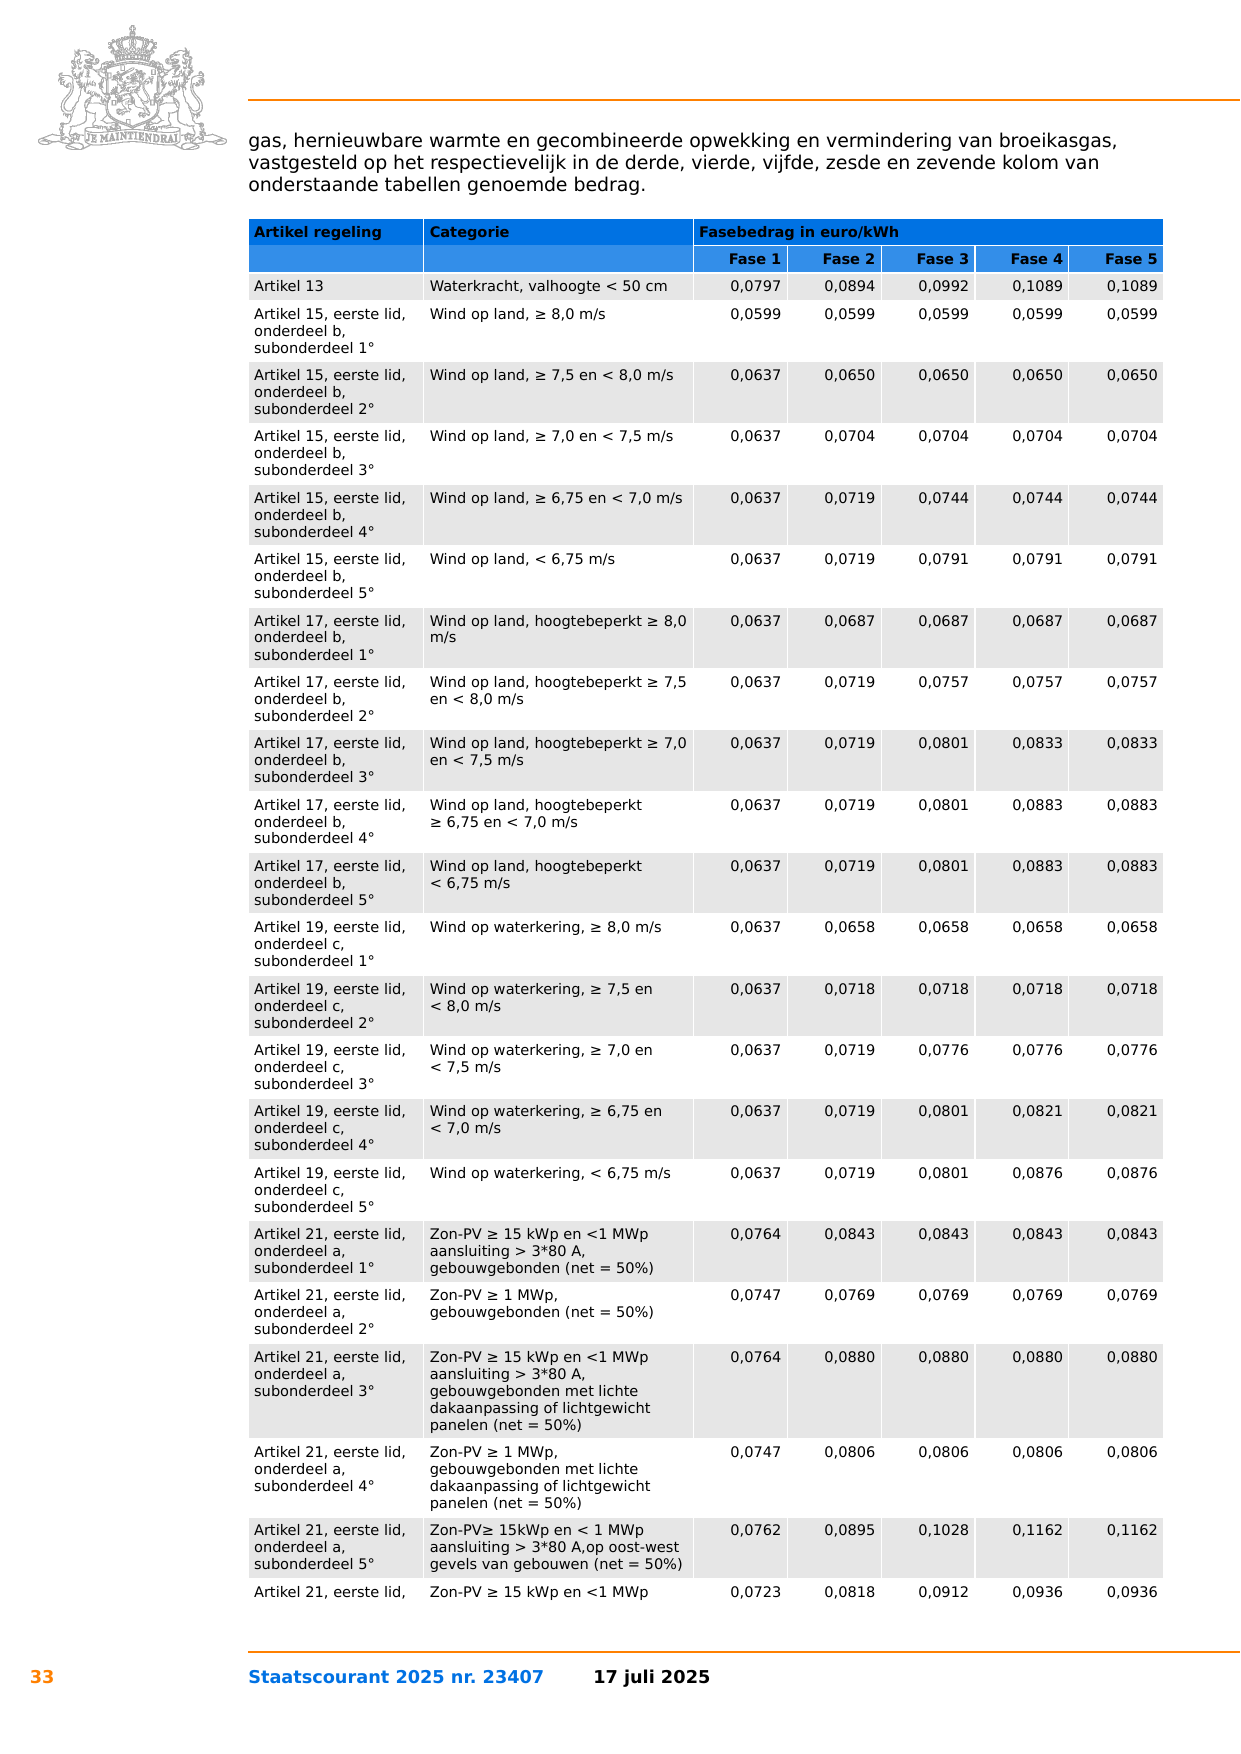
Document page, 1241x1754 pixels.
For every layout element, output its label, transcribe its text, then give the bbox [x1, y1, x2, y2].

table_cell Zon-PV ≥ 15 kWp en <1 MWp aansluiting > 3*80 A, gebouwgebonden met lichte dakaanpassing of lichtgewicht panelen (net = 50%) [424, 1344, 693, 1438]
table_cell 0,0719 [788, 1037, 881, 1097]
table_cell 0,0650 [976, 362, 1068, 423]
table_cell Fase 5 [1069, 246, 1163, 272]
table_cell 0,0769 [882, 1283, 974, 1343]
table_cell Artikel 15, eerste lid, onderdeel b, subonderdeel 5° [249, 546, 423, 607]
table_cell 0,0650 [788, 362, 881, 423]
table_cell 0,0658 [1069, 915, 1163, 975]
table_cell 0,0880 [788, 1344, 881, 1438]
table_cell 0,0658 [882, 915, 974, 975]
table_cell 0,0650 [1069, 362, 1163, 423]
table_cell Wind op land, ≥ 7,0 en < 7,5 m/s [424, 424, 693, 484]
table_cell 0,0776 [882, 1037, 974, 1097]
table_cell 0,0880 [976, 1344, 1068, 1438]
table_cell Wind op land, hoogtebeperkt < 6,75 m/s [424, 853, 693, 913]
table_cell 0,0637 [694, 608, 787, 668]
table_cell 0,0801 [882, 1160, 974, 1220]
table_cell Artikel 17, eerste lid, onderdeel b, subonderdeel 4° [249, 792, 423, 852]
table_cell 0,1028 [882, 1518, 974, 1578]
table_cell Wind op land, ≥ 8,0 m/s [424, 301, 693, 361]
text gas, hernieuwbare warmte en gecombineerde opwekking en vermindering van broeikasgas, vastgesteld op het respectievelijk in de derde, vierde, vijfde, zesde en zevende kolom van onderstaande tabellen genoemde bedrag. [248, 130, 1163, 196]
table_cell 0,0895 [788, 1518, 881, 1578]
table_cell 0,0719 [788, 792, 881, 852]
table_cell Wind op waterkering, ≥ 7,0 en < 7,5 m/s [424, 1037, 693, 1097]
table_cell 0,0637 [694, 792, 787, 852]
table_cell 0,0658 [788, 915, 881, 975]
table_cell 0,0776 [976, 1037, 1068, 1097]
table_cell 0,0992 [882, 274, 974, 300]
table_cell Artikel 19, eerste lid, onderdeel c, subonderdeel 2° [249, 976, 423, 1036]
table_cell 0,0599 [694, 301, 787, 361]
table_cell 0,0821 [1069, 1099, 1163, 1159]
table_cell 0,0769 [788, 1283, 881, 1343]
table_cell Waterkracht, valhoogte < 50 cm [424, 274, 693, 300]
table_cell 0,0723 [694, 1579, 787, 1605]
table_cell 0,0718 [788, 976, 881, 1036]
table_cell 0,0637 [694, 1099, 787, 1159]
table_cell 0,0719 [788, 853, 881, 913]
table_cell Fase 3 [882, 246, 974, 272]
table_cell 0,0880 [882, 1344, 974, 1438]
table_cell Artikel 21, eerste lid, onderdeel a, subonderdeel 5° [249, 1518, 423, 1578]
table_cell 0,0883 [1069, 792, 1163, 852]
table_cell 0,0637 [694, 424, 787, 484]
table_cell Artikel 13 [249, 274, 423, 300]
table_cell 0,0687 [976, 608, 1068, 668]
table_cell Wind op waterkering, ≥ 7,5 en < 8,0 m/s [424, 976, 693, 1036]
table_cell 0,0801 [882, 792, 974, 852]
table_cell 0,0637 [694, 853, 787, 913]
table_cell 0,0719 [788, 1099, 881, 1159]
table_cell 0,0599 [788, 301, 881, 361]
table_cell 0,0747 [694, 1439, 787, 1517]
table_cell Artikel 17, eerste lid, onderdeel b, subonderdeel 3° [249, 730, 423, 791]
table_cell Zon-PV ≥ 1 MWp, gebouwgebonden met lichte dakaanpassing of lichtgewicht panelen (net = 50%) [424, 1439, 693, 1517]
table_cell 0,0757 [882, 669, 974, 729]
table_cell Artikel 19, eerste lid, onderdeel c, subonderdeel 1° [249, 915, 423, 975]
table_cell 0,0843 [788, 1221, 881, 1282]
table_cell 0,0818 [788, 1579, 881, 1605]
table_cell 0,0797 [694, 274, 787, 300]
table_cell 0,0687 [882, 608, 974, 668]
table_cell 0,0776 [1069, 1037, 1163, 1097]
table_cell 0,0791 [882, 546, 974, 607]
table_cell 0,0719 [788, 546, 881, 607]
table_cell 0,0936 [1069, 1579, 1163, 1605]
table_cell Artikel 15, eerste lid, onderdeel b, subonderdeel 2° [249, 362, 423, 423]
table_cell 0,0719 [788, 669, 881, 729]
table_cell 0,0719 [788, 485, 881, 545]
table_cell 0,0637 [694, 669, 787, 729]
table_header Artikel regeling [249, 219, 423, 245]
table_cell Fase 1 [694, 246, 787, 272]
table_cell 0,0704 [882, 424, 974, 484]
table_cell Artikel 21, eerste lid, [249, 1579, 423, 1605]
table_cell 0,0843 [1069, 1221, 1163, 1282]
table_cell 0,0718 [976, 976, 1068, 1036]
table_cell Artikel 15, eerste lid, onderdeel b, subonderdeel 1° [249, 301, 423, 361]
table_cell Wind op land, hoogtebeperkt ≥ 7,0 en < 7,5 m/s [424, 730, 693, 791]
table_cell 0,0806 [1069, 1439, 1163, 1517]
table_cell 0,0801 [882, 853, 974, 913]
table_cell Artikel 21, eerste lid, onderdeel a, subonderdeel 1° [249, 1221, 423, 1282]
table_cell Wind op land, hoogtebeperkt ≥ 7,5 en < 8,0 m/s [424, 669, 693, 729]
table_cell 0,0718 [882, 976, 974, 1036]
table_cell 0,0936 [976, 1579, 1068, 1605]
table_cell 0,0637 [694, 485, 787, 545]
table_cell Wind op waterkering, ≥ 6,75 en < 7,0 m/s [424, 1099, 693, 1159]
table_cell 0,0833 [976, 730, 1068, 791]
table_cell Artikel 15, eerste lid, onderdeel b, subonderdeel 4° [249, 485, 423, 545]
table_cell 0,0637 [694, 730, 787, 791]
table_cell 0,0744 [1069, 485, 1163, 545]
table_cell 0,0769 [976, 1283, 1068, 1343]
table_cell 0,1089 [1069, 274, 1163, 300]
table_cell 0,0791 [1069, 546, 1163, 607]
table_cell Wind op land, hoogtebeperkt ≥ 6,75 en < 7,0 m/s [424, 792, 693, 852]
table_cell 0,0687 [788, 608, 881, 668]
table_cell 0,0704 [976, 424, 1068, 484]
table_cell 0,0883 [976, 853, 1068, 913]
table_cell 0,0894 [788, 274, 881, 300]
table_cell 0,0883 [976, 792, 1068, 852]
table_header Categorie [424, 219, 693, 245]
table_cell 0,0658 [976, 915, 1068, 975]
table_cell 0,1089 [976, 274, 1068, 300]
table_cell 0,0791 [976, 546, 1068, 607]
table_cell 0,0650 [882, 362, 974, 423]
table_cell 0,0843 [882, 1221, 974, 1282]
table_cell Zon-PV ≥ 1 MWp, gebouwgebonden (net = 50%) [424, 1283, 693, 1343]
table_cell 0,0801 [882, 1099, 974, 1159]
table_cell Wind op waterkering, < 6,75 m/s [424, 1160, 693, 1220]
table_cell Zon-PV≥ 15kWp en < 1 MWp aansluiting > 3*80 A,op oost-west gevels van gebouwen (net = 50%) [424, 1518, 693, 1578]
table_cell 0,0833 [1069, 730, 1163, 791]
table_cell 0,0637 [694, 915, 787, 975]
table_cell 0,0637 [694, 546, 787, 607]
table_cell Fase 2 [788, 246, 881, 272]
table_cell 0,0876 [1069, 1160, 1163, 1220]
table_cell 0,0806 [882, 1439, 974, 1517]
table_cell 0,0599 [882, 301, 974, 361]
table_cell Fase 4 [976, 246, 1068, 272]
table_cell 0,0883 [1069, 853, 1163, 913]
table_cell Artikel 19, eerste lid, onderdeel c, subonderdeel 5° [249, 1160, 423, 1220]
table_cell 0,0762 [694, 1518, 787, 1578]
table_cell Artikel 19, eerste lid, onderdeel c, subonderdeel 3° [249, 1037, 423, 1097]
table_cell 0,0757 [1069, 669, 1163, 729]
table_header Fasebedrag in euro/kWh [694, 219, 1163, 245]
table_cell 0,1162 [976, 1518, 1068, 1578]
table_cell 0,0747 [694, 1283, 787, 1343]
table_cell Artikel 17, eerste lid, onderdeel b, subonderdeel 5° [249, 853, 423, 913]
table_cell 0,0637 [694, 976, 787, 1036]
table_cell Wind op waterkering, ≥ 8,0 m/s [424, 915, 693, 975]
table_cell 0,0704 [1069, 424, 1163, 484]
table_cell Artikel 17, eerste lid, onderdeel b, subonderdeel 2° [249, 669, 423, 729]
table_cell 0,0637 [694, 1037, 787, 1097]
table_cell 0,0880 [1069, 1344, 1163, 1438]
table_cell Artikel 21, eerste lid, onderdeel a, subonderdeel 4° [249, 1439, 423, 1517]
table_cell Artikel 17, eerste lid, onderdeel b, subonderdeel 1° [249, 608, 423, 668]
table_cell 0,0637 [694, 1160, 787, 1220]
table_cell 0,0843 [976, 1221, 1068, 1282]
table_cell 0,0876 [976, 1160, 1068, 1220]
table_cell 0,0821 [976, 1099, 1068, 1159]
table_cell 0,0769 [1069, 1283, 1163, 1343]
table_cell 0,1162 [1069, 1518, 1163, 1578]
table_cell 0,0719 [788, 730, 881, 791]
table_cell Artikel 21, eerste lid, onderdeel a, subonderdeel 3° [249, 1344, 423, 1438]
table_cell 0,0687 [1069, 608, 1163, 668]
table_cell 0,0912 [882, 1579, 974, 1605]
table_cell Zon-PV ≥ 15 kWp en <1 MWp [424, 1579, 693, 1605]
table_cell 0,0599 [976, 301, 1068, 361]
table_cell 0,0764 [694, 1221, 787, 1282]
table_cell 0,0744 [882, 485, 974, 545]
table_cell 0,0764 [694, 1344, 787, 1438]
table_cell 0,0806 [788, 1439, 881, 1517]
table_cell 0,0744 [976, 485, 1068, 545]
picture [38, 25, 227, 150]
table_cell Wind op land, hoogtebeperkt ≥ 8,0 m/s [424, 608, 693, 668]
table_cell 0,0801 [882, 730, 974, 791]
table_cell Zon-PV ≥ 15 kWp en <1 MWp aansluiting > 3*80 A, gebouwgebonden (net = 50%) [424, 1221, 693, 1282]
table_cell Artikel 21, eerste lid, onderdeel a, subonderdeel 2° [249, 1283, 423, 1343]
table_cell Wind op land, ≥ 7,5 en < 8,0 m/s [424, 362, 693, 423]
table_cell Wind op land, < 6,75 m/s [424, 546, 693, 607]
table_cell Artikel 15, eerste lid, onderdeel b, subonderdeel 3° [249, 424, 423, 484]
table_cell 0,0719 [788, 1160, 881, 1220]
table_cell 0,0704 [788, 424, 881, 484]
table_cell Artikel 19, eerste lid, onderdeel c, subonderdeel 4° [249, 1099, 423, 1159]
table_cell 0,0637 [694, 362, 787, 423]
table_cell 0,0757 [976, 669, 1068, 729]
table_cell Wind op land, ≥ 6,75 en < 7,0 m/s [424, 485, 693, 545]
table_cell 0,0718 [1069, 976, 1163, 1036]
table_cell 0,0806 [976, 1439, 1068, 1517]
table_cell 0,0599 [1069, 301, 1163, 361]
